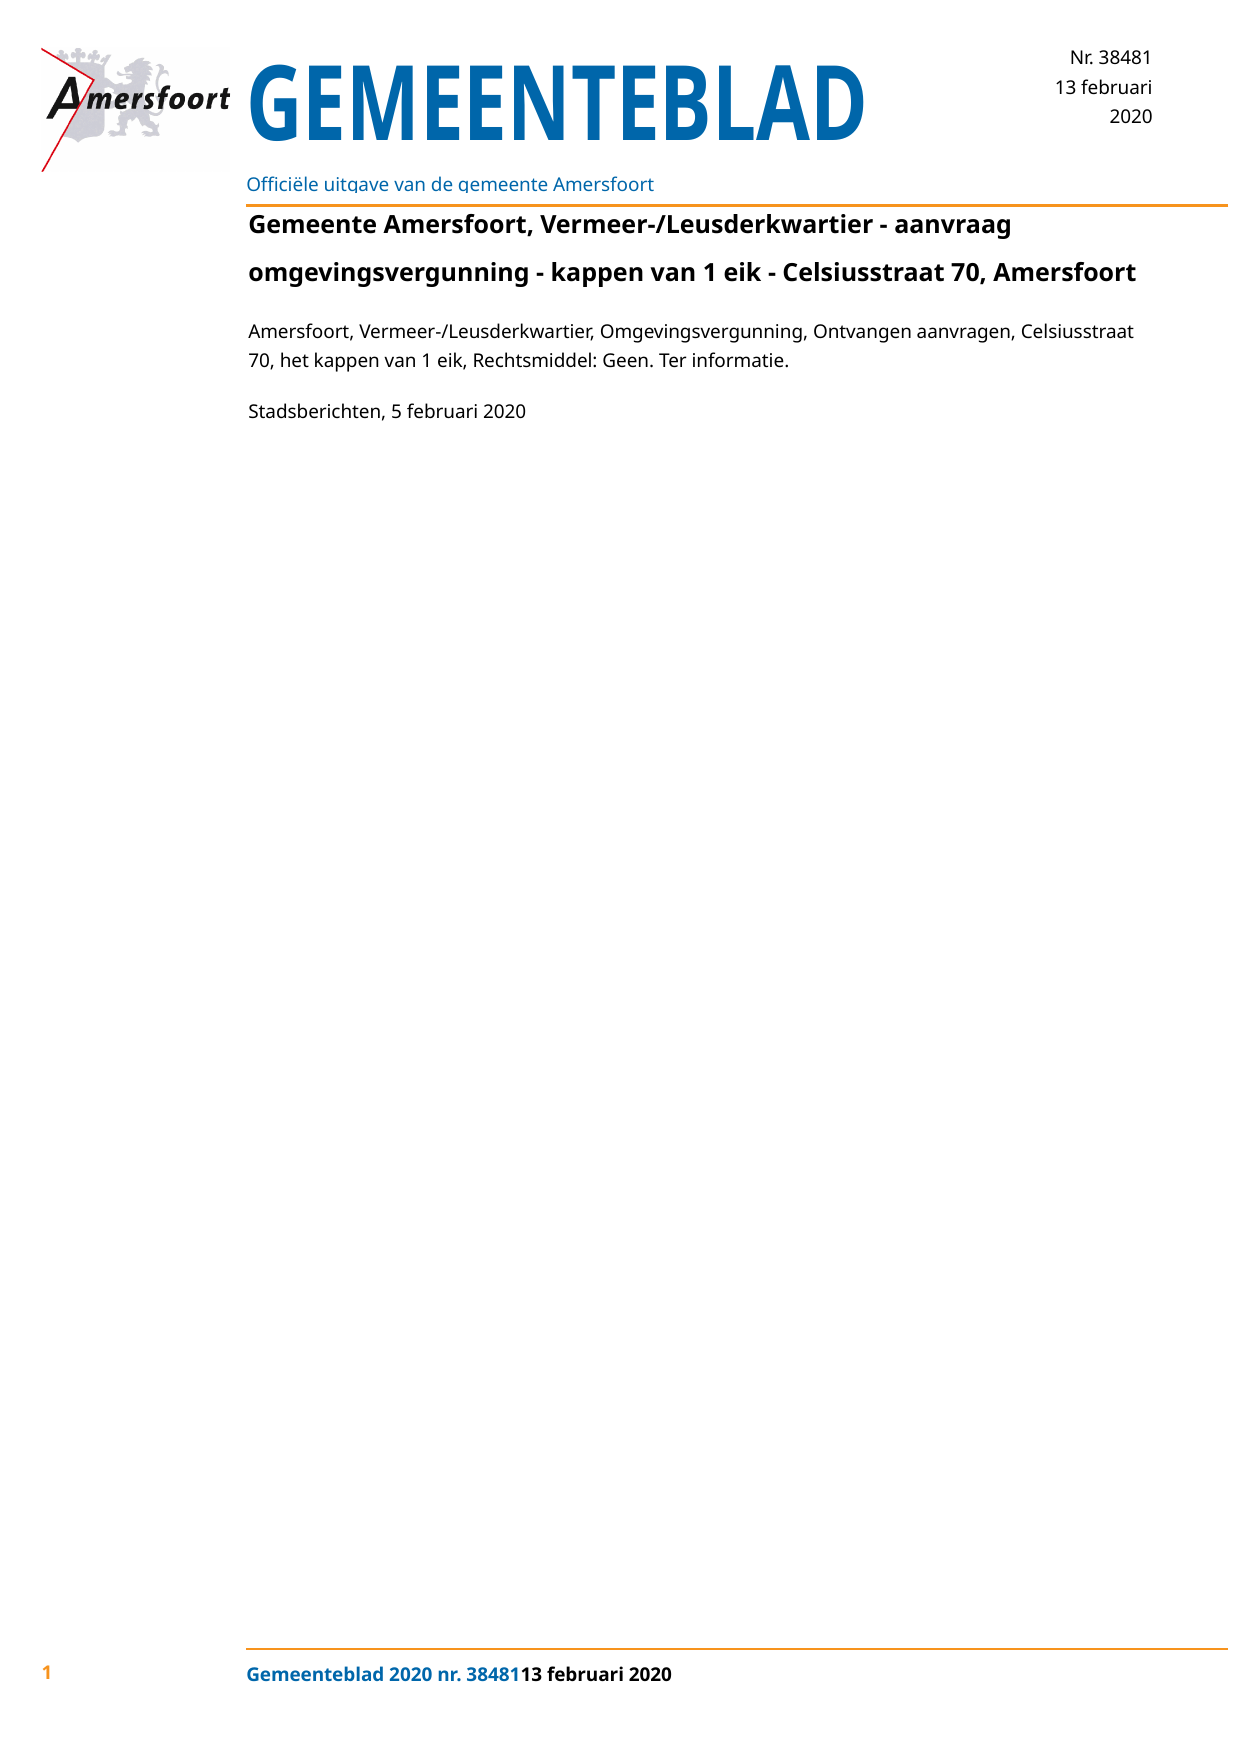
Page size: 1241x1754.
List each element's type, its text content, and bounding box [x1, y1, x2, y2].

text Amersfoort, Vermeer-/Leusderkwartier, Omgevingsvergunning, Ontvangen aanvragen, Celsiusstraat 70, het kappen van 1 eik, Rechtsmiddel: Geen. Ter informatie. [248, 318, 1152, 373]
text Gemeente Amersfoort, Vermeer-/Leusderkwartier - aanvraag omgevingsvergunning - kappen van 1 eik - Celsiusstraat 70, Amersfoort [248, 207, 1152, 288]
text Stadsberichten, 5 februari 2020 [248, 398, 1152, 424]
picture [41, 47, 231, 172]
